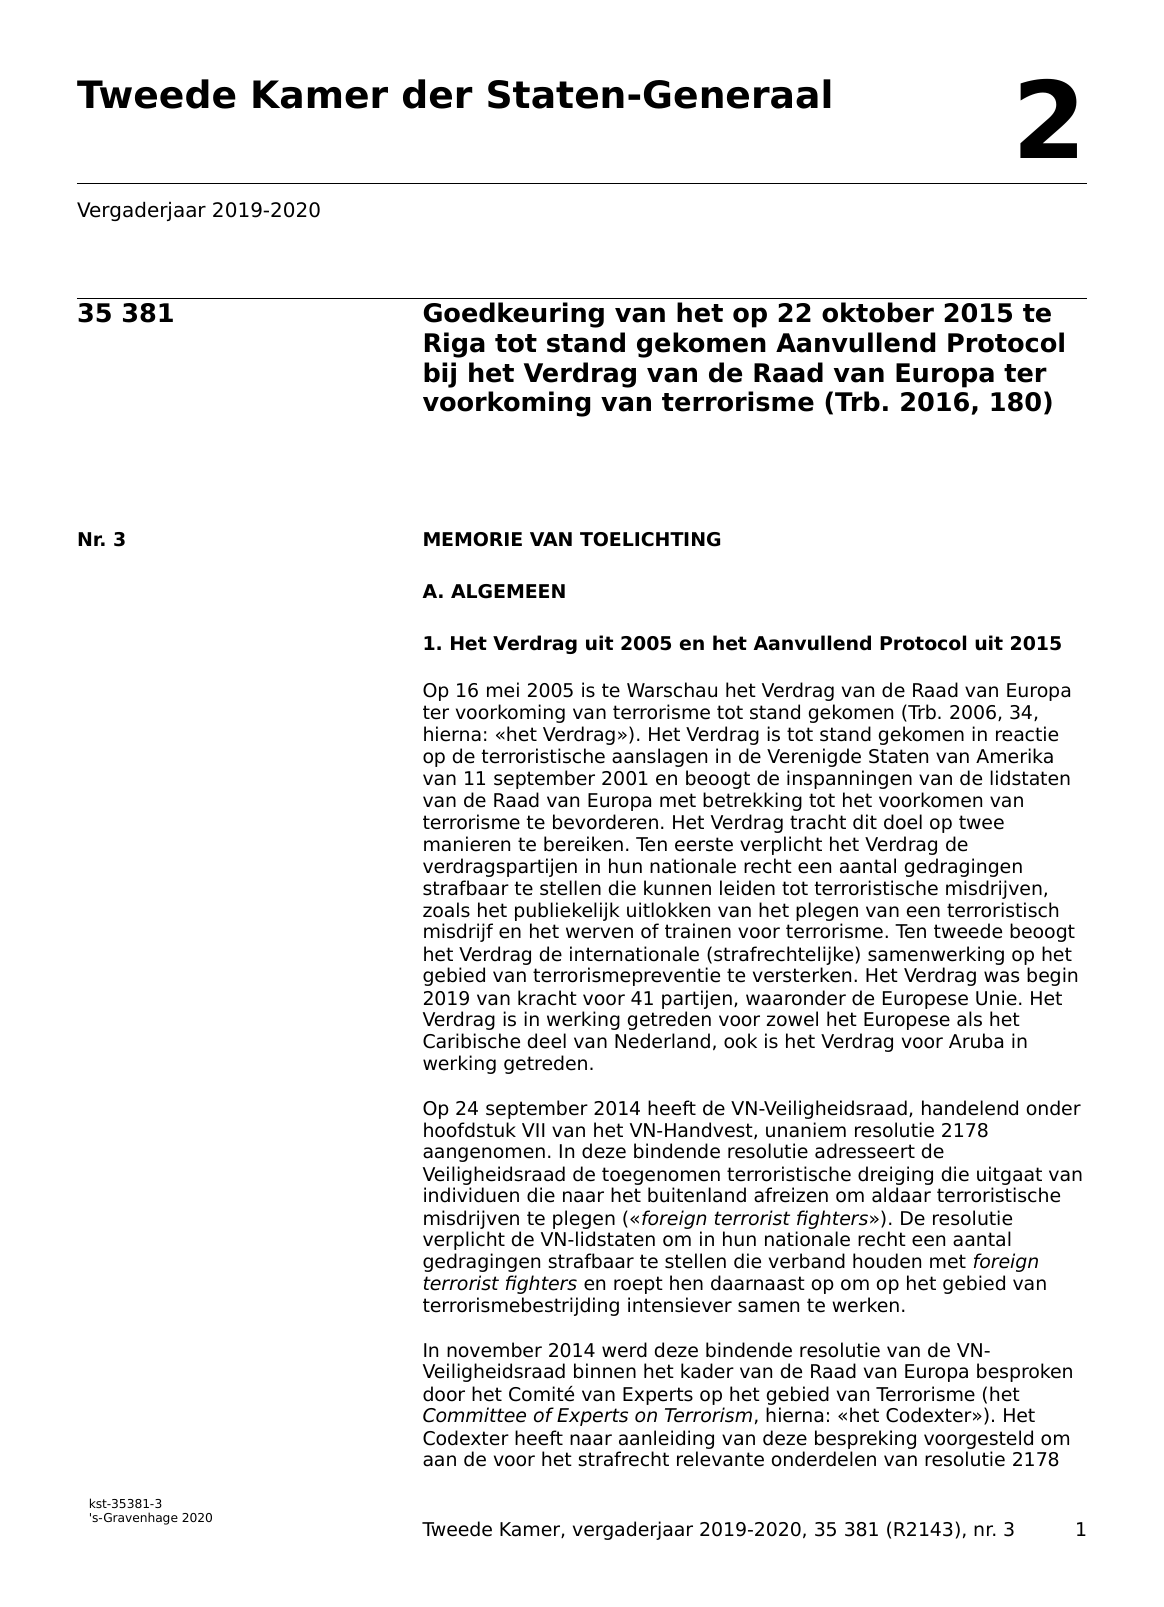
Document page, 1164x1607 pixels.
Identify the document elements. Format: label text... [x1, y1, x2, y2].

text Op 16 mei 2005 is te Warschau het Verdrag van de Raad van Europa ter voorkoming van terrorisme tot stand gekomen (Trb. 2006, 34, hierna: «het Verdrag»). Het Verdrag is tot stand gekomen in reactie op de terroristische aanslagen in de Verenigde Staten van Amerika van 11 september 2001 en beoogt de inspanningen van de lidstaten van de Raad van Europa met betrekking tot het voorkomen van terrorisme te bevorderen. Het Verdrag tracht dit doel op twee manieren te bereiken. Ten eerste verplicht het Verdrag de verdragspartijen in hun nationale recht een aantal gedragingen strafbaar te stellen die kunnen leiden tot terroristische misdrijven, zoals het publiekelijk uitlokken van het plegen van een terroristisch misdrijf en het werven of trainen voor terrorisme. Ten tweede beoogt het Verdrag de internationale (strafrechtelijke) samenwerking op het gebied van terrorismepreventie te versterken. Het Verdrag was begin 2019 van kracht voor 41 partijen, waaronder de Europese Unie. Het Verdrag is in werking getreden voor zowel het Europese als het Caribische deel van Nederland, ook is het Verdrag voor Aruba in werking getreden. [422, 680, 1087, 1075]
text Op 24 september 2014 heeft de VN-Veiligheidsraad, handelend onder hoofdstuk VII van het VN-Handvest, unaniem resolutie 2178 aangenomen. In deze bindende resolutie adresseert de Veiligheidsraad de toegenomen terroristische dreiging die uitgaat van individuen die naar het buitenland afreizen om aldaar terroristische misdrijven te plegen («foreign terrorist fighters»). De resolutie verplicht de VN-lidstaten om in hun nationale recht een aantal gedragingen strafbaar te stellen die verband houden met foreign terrorist fighters en roept hen daarnaast op om op het gebied van terrorismebestrijding intensiever samen te werken. [422, 1097, 1087, 1317]
subtitle 1. Het Verdrag uit 2005 en het Aanvullend Protocol uit 2015 [422, 633, 1087, 655]
subtitle A. ALGEMEEN [422, 581, 1087, 603]
table_header 2 [886, 59, 1087, 183]
subtitle Nr. 3 MEMORIE VAN TOELICHTING [77, 529, 1087, 551]
subtitle 35 381 Goedkeuring van het op 22 oktober 2015 te Riga tot stand gekomen Aanvullend Protocol bij het Verdrag van de Raad van Europa ter voorkoming van terrorisme (Trb. 2016, 180) [77, 299, 1087, 418]
table_cell Vergaderjaar 2019-2020 [77, 184, 1087, 298]
table_header Tweede Kamer der Staten-Generaal [77, 59, 886, 183]
text 's-Gravenhage 2020 [88, 1511, 323, 1525]
text kst-35381-3 [88, 1497, 323, 1511]
text In november 2014 werd deze bindende resolutie van de VN-Veiligheidsraad binnen het kader van de Raad van Europa besproken door het Comité van Experts op het gebied van Terrorisme (het Committee of Experts on Terrorism, hierna: «het Codexter»). Het Codexter heeft naar aanleiding van deze bespreking voorgesteld om aan de voor het strafrecht relevante onderdelen van resolutie 2178 [422, 1339, 1087, 1471]
